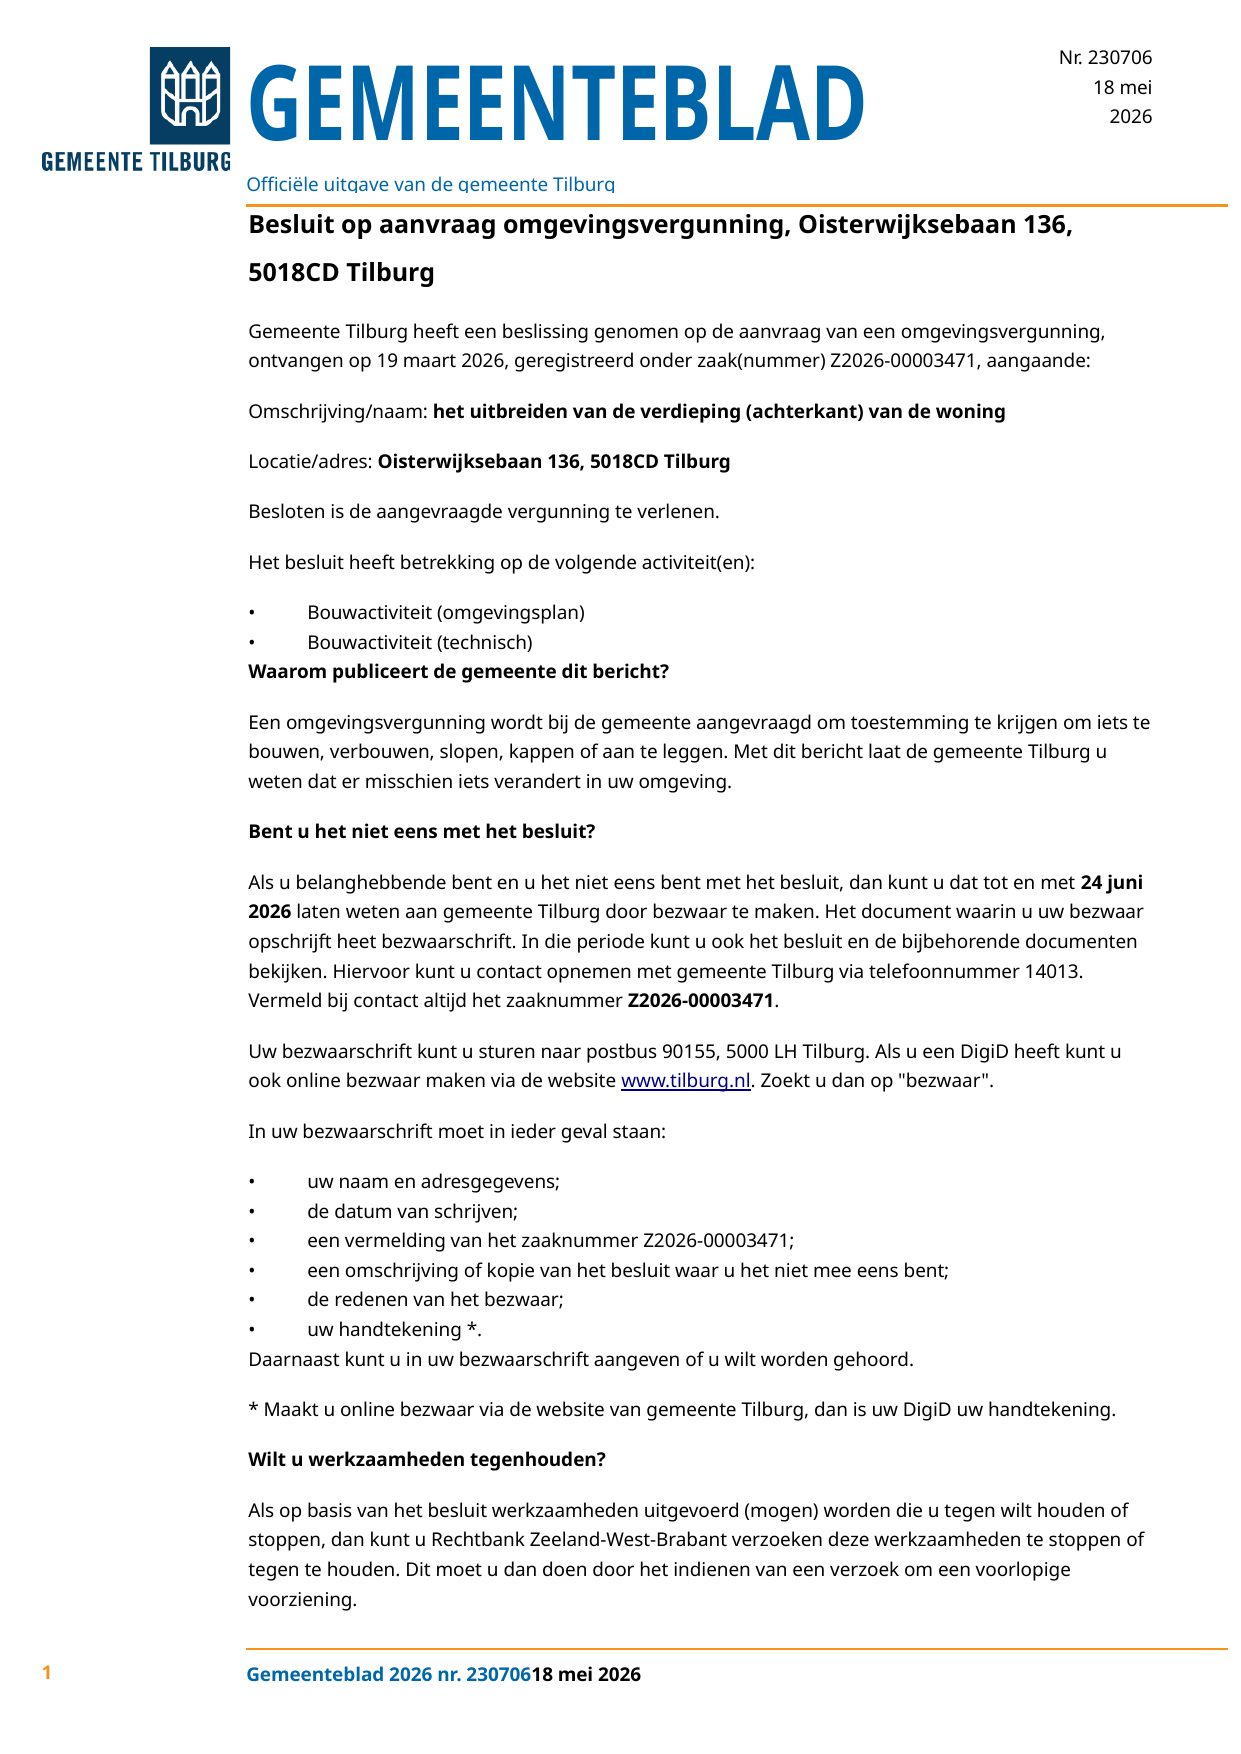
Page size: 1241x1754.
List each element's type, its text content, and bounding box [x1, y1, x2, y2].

list uw handtekening *. [248, 1316, 1152, 1342]
text Als op basis van het besluit werkzaamheden uitgevoerd (mogen) worden die u tegen wilt houden of stoppen, dan kunt u Rechtbank Zeeland-West-Brabant verzoeken deze werkzaamheden te stoppen of tegen te houden. Dit moet u dan doen door het indienen van een verzoek om een voorlopige voorziening. [248, 1497, 1152, 1612]
text Waarom publiceert de gemeente dit bericht? [248, 659, 1152, 684]
list uw naam en adresgegevens; [248, 1168, 1152, 1194]
text Het besluit heeft betrekking op de volgende activiteit(en): [248, 549, 1152, 575]
text Bent u het niet eens met het besluit? [248, 819, 1152, 844]
text Besloten is de aangevraagde vergunning te verlenen. [248, 499, 1152, 524]
text Besluit op aanvraag omgevingsvergunning, Oisterwijksebaan 136, 5018CD Tilburg [248, 207, 1152, 288]
text Een omgevingsvergunning wordt bij de gemeente aangevraagd om toestemming te krijgen om iets te bouwen, verbouwen, slopen, kappen of aan te leggen. Met dit bericht laat de gemeente Tilburg u weten dat er misschien iets verandert in uw omgeving. [248, 709, 1152, 794]
text Daarnaast kunt u in uw bezwaarschrift aangeven of u wilt worden gehoord. [248, 1346, 1152, 1372]
list een omschrijving of kopie van het besluit waar u het niet mee eens bent; [248, 1257, 1152, 1283]
list de datum van schrijven; [248, 1198, 1152, 1224]
list een vermelding van het zaaknummer Z2026-00003471; [248, 1227, 1152, 1253]
picture [41, 47, 231, 172]
text Als u belanghebbende bent en u het niet eens bent met het besluit, dan kunt u dat tot en met 24 juni 2026 laten weten aan gemeente Tilburg door bezwaar te maken. Het document waarin u uw bezwaar opschrijft heet bezwaarschrift. In die periode kunt u ook het besluit en de bijbehorende documenten bekijken. Hiervoor kunt u contact opnemen met gemeente Tilburg via telefoonnummer 14013. Vermeld bij contact altijd het zaaknummer Z2026-00003471. [248, 869, 1152, 1013]
list Bouwactiviteit (omgevingsplan) [248, 599, 1152, 625]
text Wilt u werkzaamheden tegenhouden? [248, 1447, 1152, 1472]
text * Maakt u online bezwaar via de website van gemeente Tilburg, dan is uw DigiD uw handtekening. [248, 1396, 1152, 1422]
text Gemeente Tilburg heeft een beslissing genomen op de aanvraag van een omgevingsvergunning, ontvangen op 19 maart 2026, geregistreerd onder zaak(nummer) Z2026-00003471, aangaande: [248, 318, 1152, 373]
text Omschrijving/naam: het uitbreiden van de verdieping (achterkant) van de woning [248, 398, 1152, 424]
text In uw bezwaarschrift moet in ieder geval staan: [248, 1118, 1152, 1144]
list de redenen van het bezwaar; [248, 1287, 1152, 1312]
list Bouwactiviteit (technisch) [248, 629, 1152, 655]
text Locatie/adres: Oisterwijksebaan 136, 5018CD Tilburg [248, 448, 1152, 474]
text Uw bezwaarschrift kunt u sturen naar postbus 90155, 5000 LH Tilburg. Als u een DigiD heeft kunt u ook online bezwaar maken via de website www.tilburg.nl. Zoekt u dan op "bezwaar". [248, 1038, 1152, 1093]
